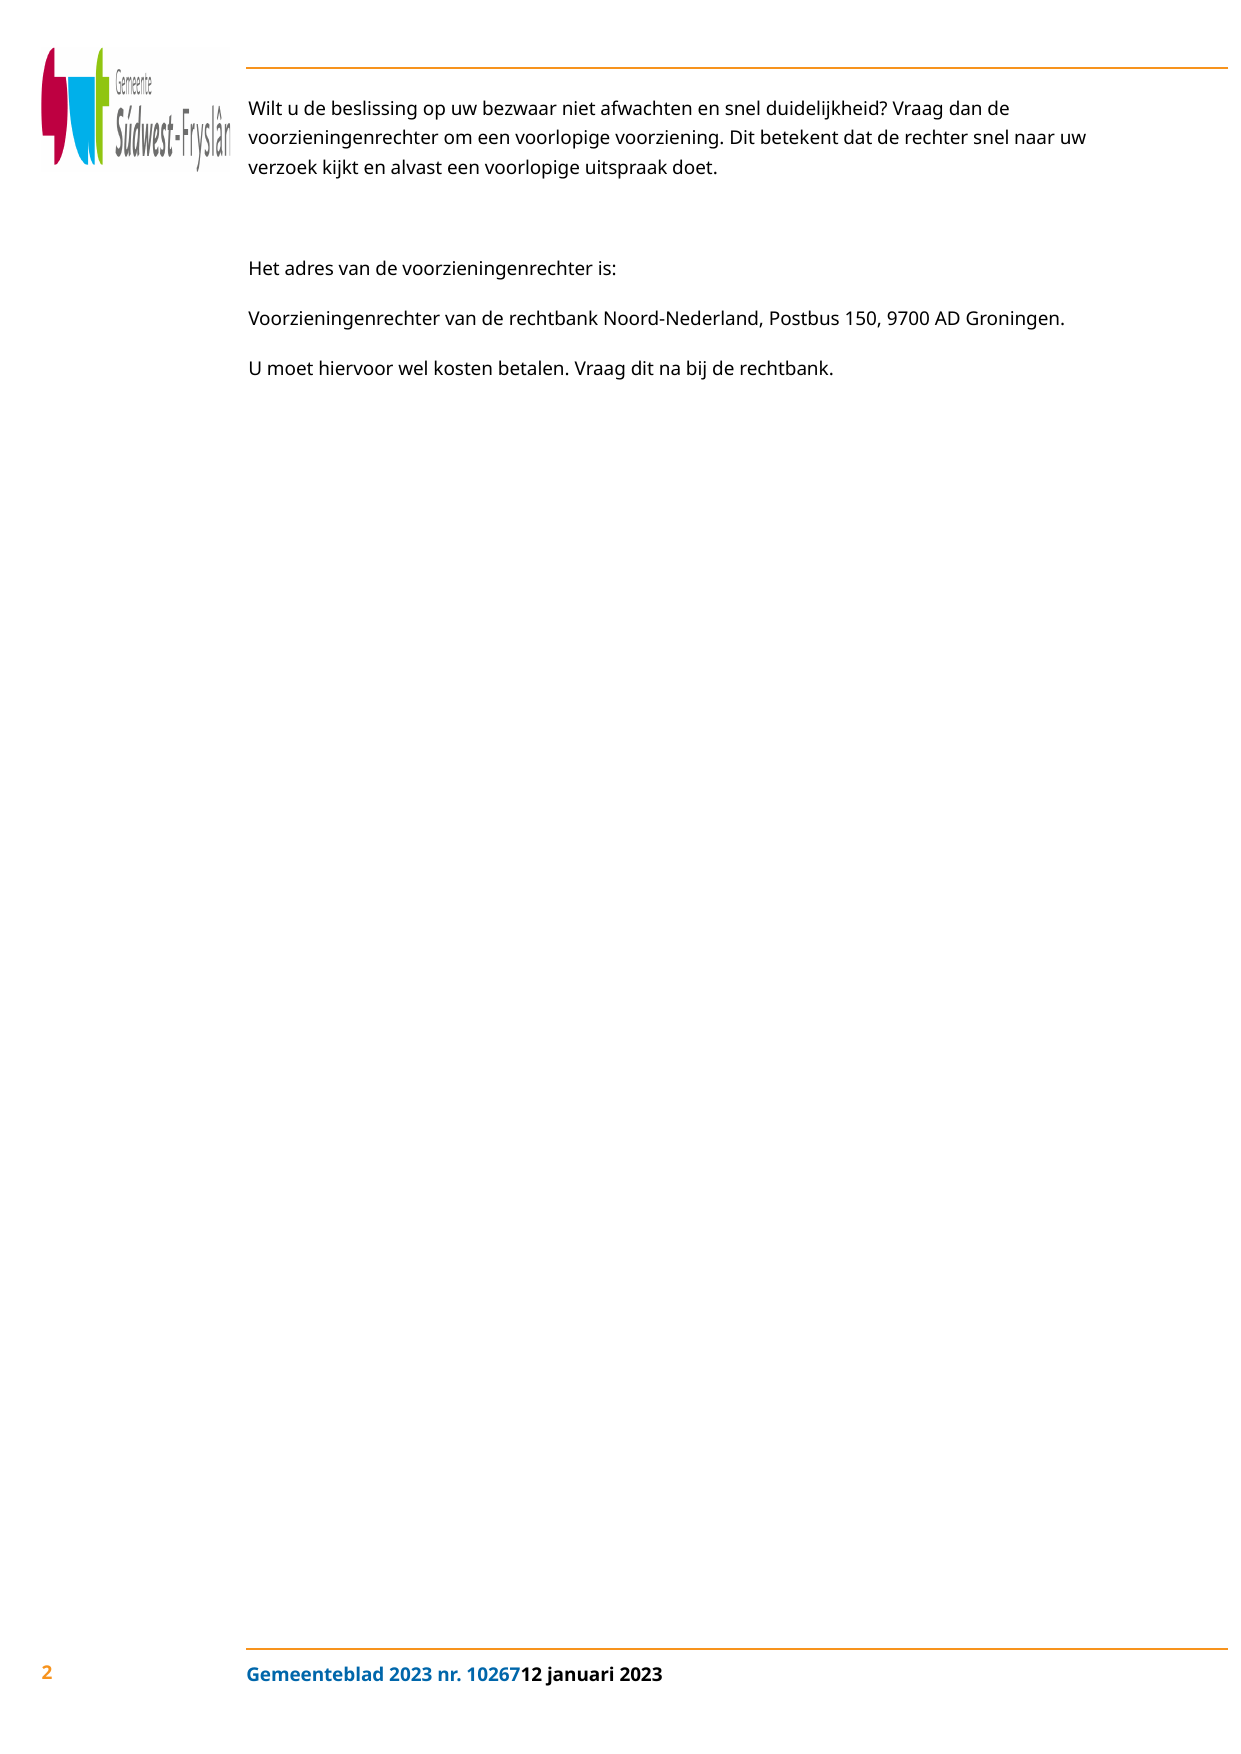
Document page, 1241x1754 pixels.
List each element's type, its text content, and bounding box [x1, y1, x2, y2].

text Wilt u de beslissing op uw bezwaar niet afwachten en snel duidelijkheid? Vraag dan de voorzieningenrechter om een voorlopige voorziening. Dit betekent dat de rechter snel naar uw verzoek kijkt en alvast een voorlopige uitspraak doet. [248, 95, 1152, 180]
text U moet hiervoor wel kosten betalen. Vraag dit na bij de rechtbank. [248, 356, 1152, 381]
text Voorzieningenrechter van de rechtbank Noord-Nederland, Postbus 150, 9700 AD Groningen. [248, 305, 1152, 331]
text Het adres van de voorzieningenrechter is: [248, 255, 1152, 281]
picture [41, 47, 231, 172]
